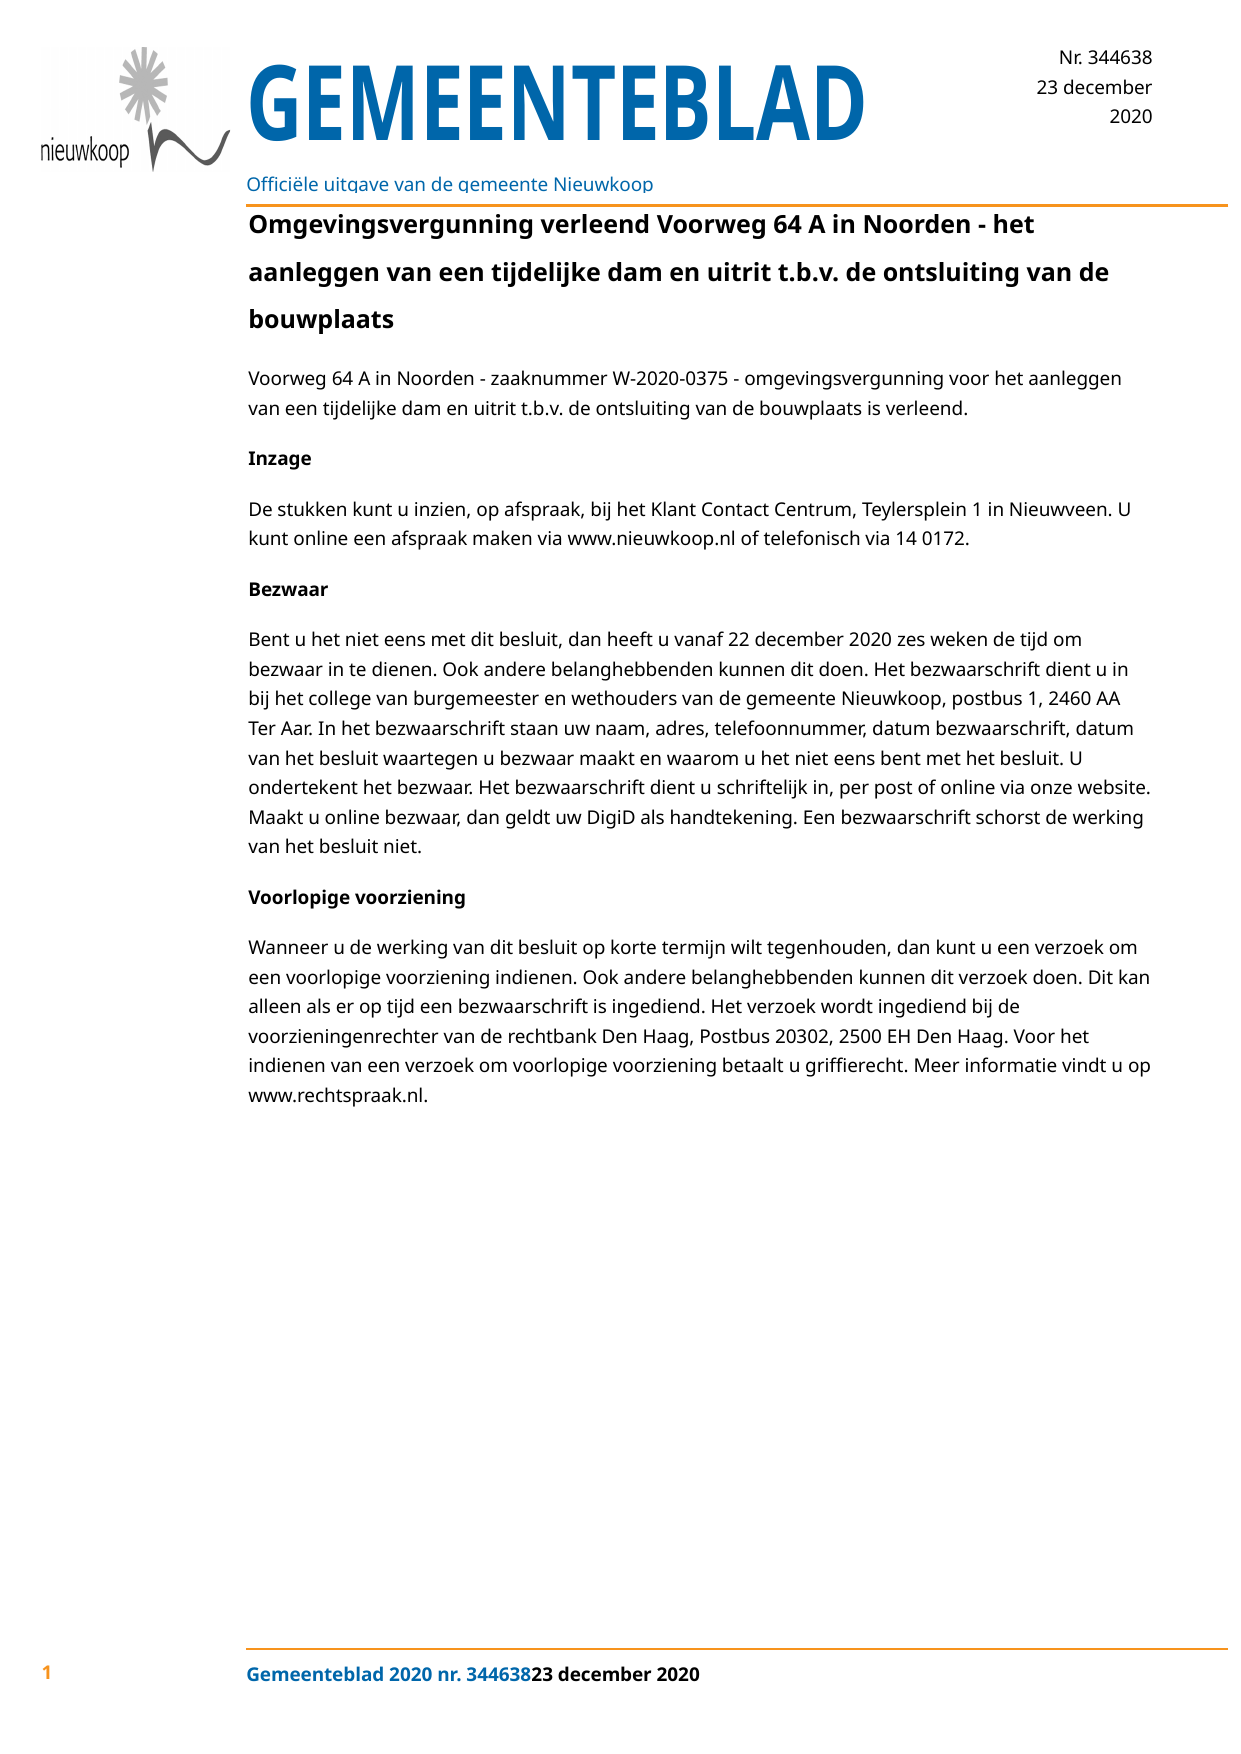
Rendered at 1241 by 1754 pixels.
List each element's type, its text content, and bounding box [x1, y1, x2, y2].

text Bent u het niet eens met dit besluit, dan heeft u vanaf 22 december 2020 zes weken de tijd om bezwaar in te dienen. Ook andere belanghebbenden kunnen dit doen. Het bezwaarschrift dient u in bij het college van burgemeester en wethouders van de gemeente Nieuwkoop, postbus 1, 2460 AA Ter Aar. In het bezwaarschrift staan uw naam, adres, telefoonnummer, datum bezwaarschrift, datum van het besluit waartegen u bezwaar maakt en waarom u het niet eens bent met het besluit. U ondertekent het bezwaar. Het bezwaarschrift dient u schriftelijk in, per post of online via onze website. Maakt u online bezwaar, dan geldt uw DigiD als handtekening. Een bezwaarschrift schorst de werking van het besluit niet. [248, 626, 1152, 859]
text Inzage [248, 446, 1152, 471]
text De stukken kunt u inzien, op afspraak, bij het Klant Contact Centrum, Teylersplein 1 in Nieuwveen. U kunt online een afspraak maken via www.nieuwkoop.nl of telefonisch via 14 0172. [248, 496, 1152, 551]
text Wanneer u de werking van dit besluit op korte termijn wilt tegenhouden, dan kunt u een verzoek om een voorlopige voorziening indienen. Ook andere belanghebbenden kunnen dit verzoek doen. Dit kan alleen als er op tijd een bezwaarschrift is ingediend. Het verzoek wordt ingediend bij de voorzieningenrechter van de rechtbank Den Haag, Postbus 20302, 2500 EH Den Haag. Voor het indienen van een verzoek om voorlopige voorziening betaalt u griffierecht. Meer informatie vindt u op www.rechtspraak.nl. [248, 934, 1152, 1108]
text Voorlopige voorziening [248, 884, 1152, 909]
picture [41, 47, 231, 172]
text Omgevingsvergunning verleend Voorweg 64 A in Noorden - het aanleggen van een tijdelijke dam en uitrit t.b.v. de ontsluiting van de bouwplaats [248, 207, 1152, 336]
text Voorweg 64 A in Noorden - zaaknummer W-2020-0375 - omgevingsvergunning voor het aanleggen van een tijdelijke dam en uitrit t.b.v. de ontsluiting van de bouwplaats is verleend. [248, 366, 1152, 421]
text Bezwaar [248, 576, 1152, 602]
